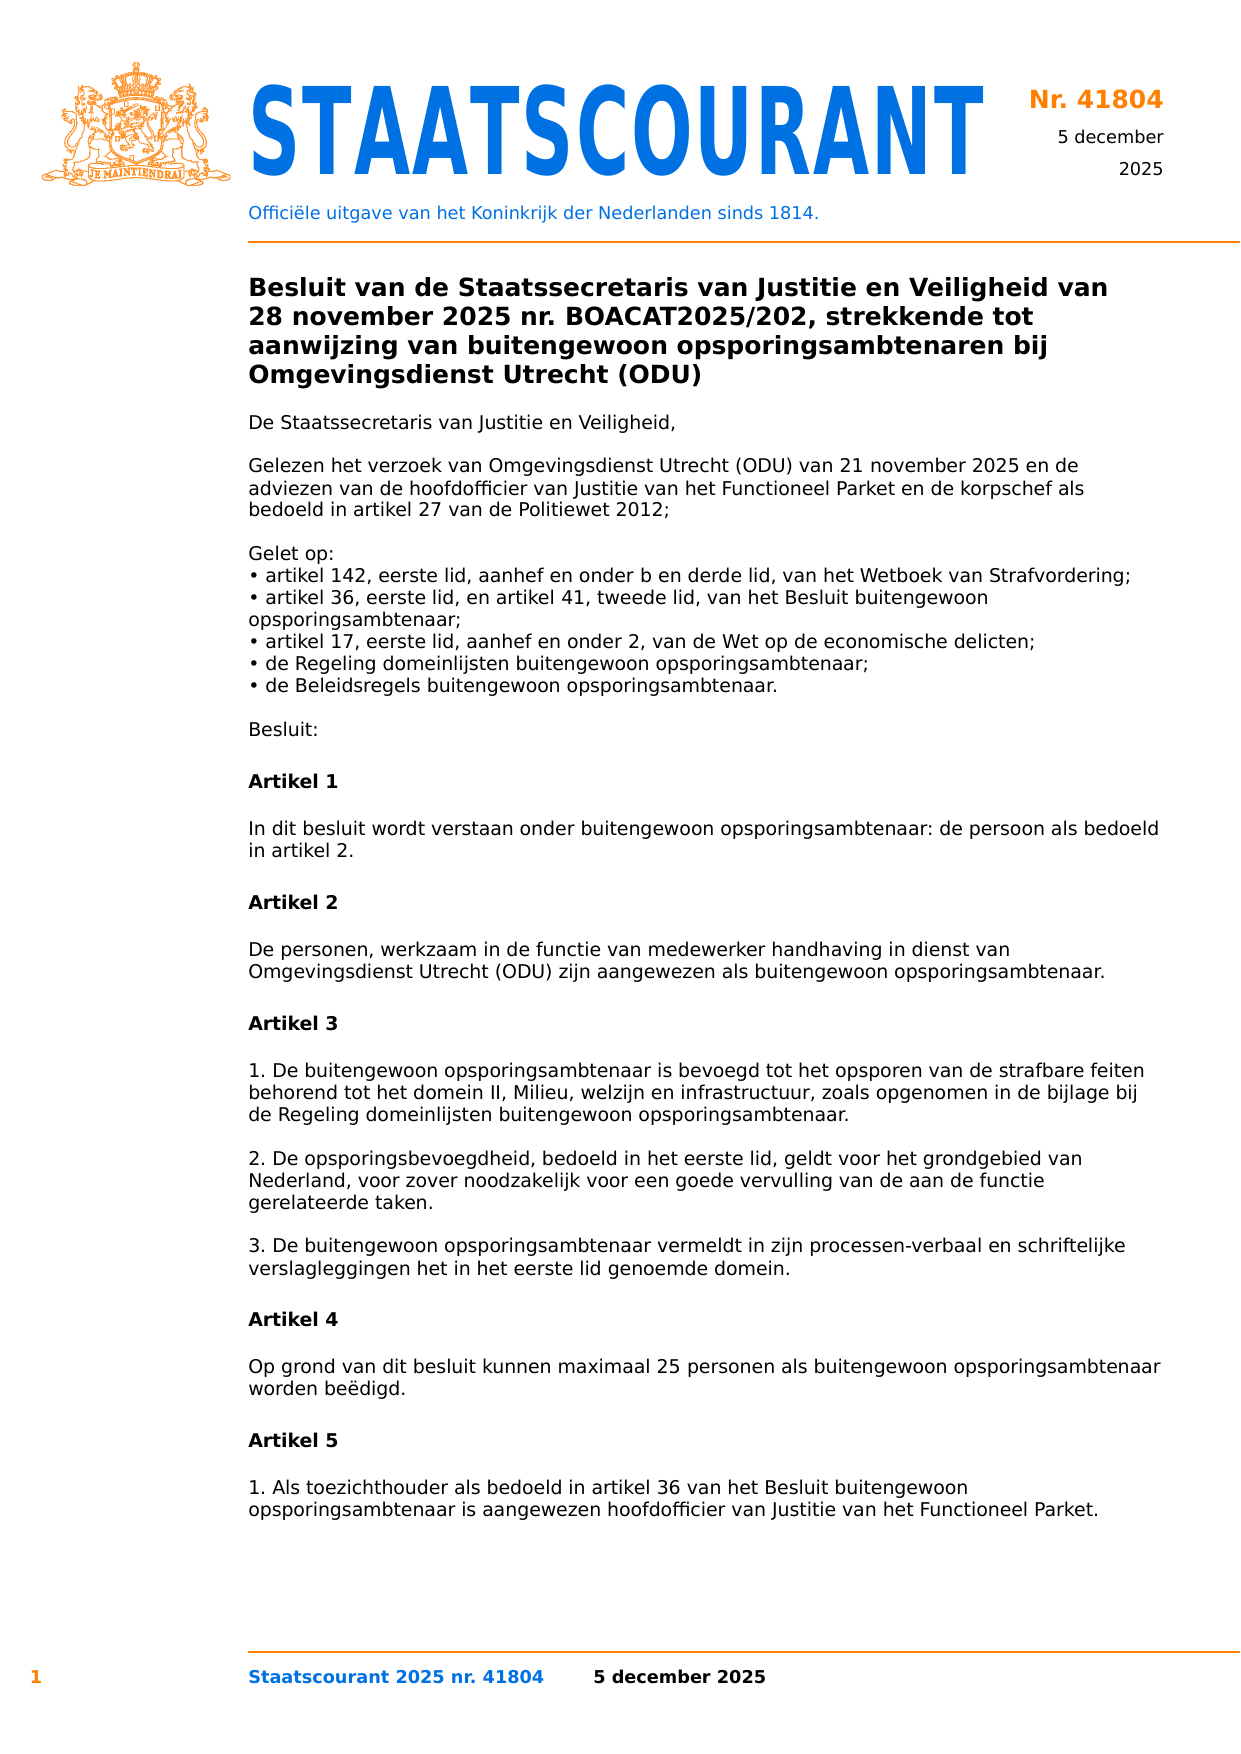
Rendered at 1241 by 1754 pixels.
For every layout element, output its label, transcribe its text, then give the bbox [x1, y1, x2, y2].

subtitle Artikel 5 [248, 1430, 1163, 1452]
text Gelet op: [248, 543, 1163, 565]
text • artikel 17, eerste lid, aanhef en onder 2, van de Wet op de economische delicten; [248, 631, 1163, 653]
text 2. De opsporingsbevoegdheid, bedoeld in het eerste lid, geldt voor het grondgebied van Nederland, voor zover noodzakelijk voor een goede vervulling van de aan de functie gerelateerde taken. [248, 1148, 1163, 1213]
text • artikel 142, eerste lid, aanhef en onder b en derde lid, van het Wetboek van Strafvordering; [248, 565, 1163, 587]
table_cell 2025 [998, 153, 1240, 203]
text 1. De buitengewoon opsporingsambtenaar is bevoegd tot het opsporen van de strafbare feiten behorend tot het domein II, Milieu, welzijn en infrastructuur, zoals opgenomen in de bijlage bij de Regeling domeinlijsten buitengewoon opsporingsambtenaar. [248, 1060, 1163, 1126]
subtitle Artikel 2 [248, 892, 1163, 914]
text Gelezen het verzoek van Omgevingsdienst Utrecht (ODU) van 21 november 2025 en de adviezen van de hoofdofficier van Justitie van het Functioneel Parket en de korpschef als bedoeld in artikel 27 van de Politiewet 2012; [248, 455, 1163, 521]
text • de Regeling domeinlijsten buitengewoon opsporingsambtenaar; [248, 653, 1163, 675]
text Besluit: [248, 719, 1163, 741]
subtitle Artikel 3 [248, 1013, 1163, 1035]
subtitle Artikel 4 [248, 1309, 1163, 1331]
subtitle Besluit van de Staatssecretaris van Justitie en Veiligheid van 28 november 2025 nr. BOACAT2025/202, strekkende tot aanwijzing van buitengewoon opsporingsambtenaren bij Omgevingsdienst Utrecht (ODU) [248, 273, 1163, 390]
text 1. Als toezichthouder als bedoeld in artikel 36 van het Besluit buitengewoon opsporingsambtenaar is aangewezen hoofdofficier van Justitie van het Functioneel Parket. [248, 1477, 1163, 1521]
picture [41, 62, 231, 186]
table_header [25, 62, 248, 241]
text In dit besluit wordt verstaan onder buitengewoon opsporingsambtenaar: de persoon als bedoeld in artikel 2. [248, 818, 1163, 862]
subtitle Artikel 1 [248, 771, 1163, 793]
text De personen, werkzaam in de functie van medewerker handhaving in dienst van Omgevingsdienst Utrecht (ODU) zijn aangewezen als buitengewoon opsporingsambtenaar. [248, 939, 1163, 983]
text • de Beleidsregels buitengewoon opsporingsambtenaar. [248, 675, 1163, 697]
text De Staatssecretaris van Justitie en Veiligheid, [248, 412, 1163, 433]
table_header Nr. 41804 [998, 62, 1240, 121]
table_cell Officiële uitgave van het Koninkrijk der Nederlanden sinds 1814. [248, 203, 1240, 241]
table_cell 5 december [998, 121, 1240, 153]
text 3. De buitengewoon opsporingsambtenaar vermeldt in zijn processen-verbaal en schriftelijke verslagleggingen het in het eerste lid genoemde domein. [248, 1235, 1163, 1279]
text • artikel 36, eerste lid, en artikel 41, tweede lid, van het Besluit buitengewoon opsporingsambtenaar; [248, 587, 1163, 631]
table_header STAATSCOURANT [248, 62, 998, 203]
text Op grond van dit besluit kunnen maximaal 25 personen als buitengewoon opsporingsambtenaar worden beëdigd. [248, 1356, 1163, 1400]
